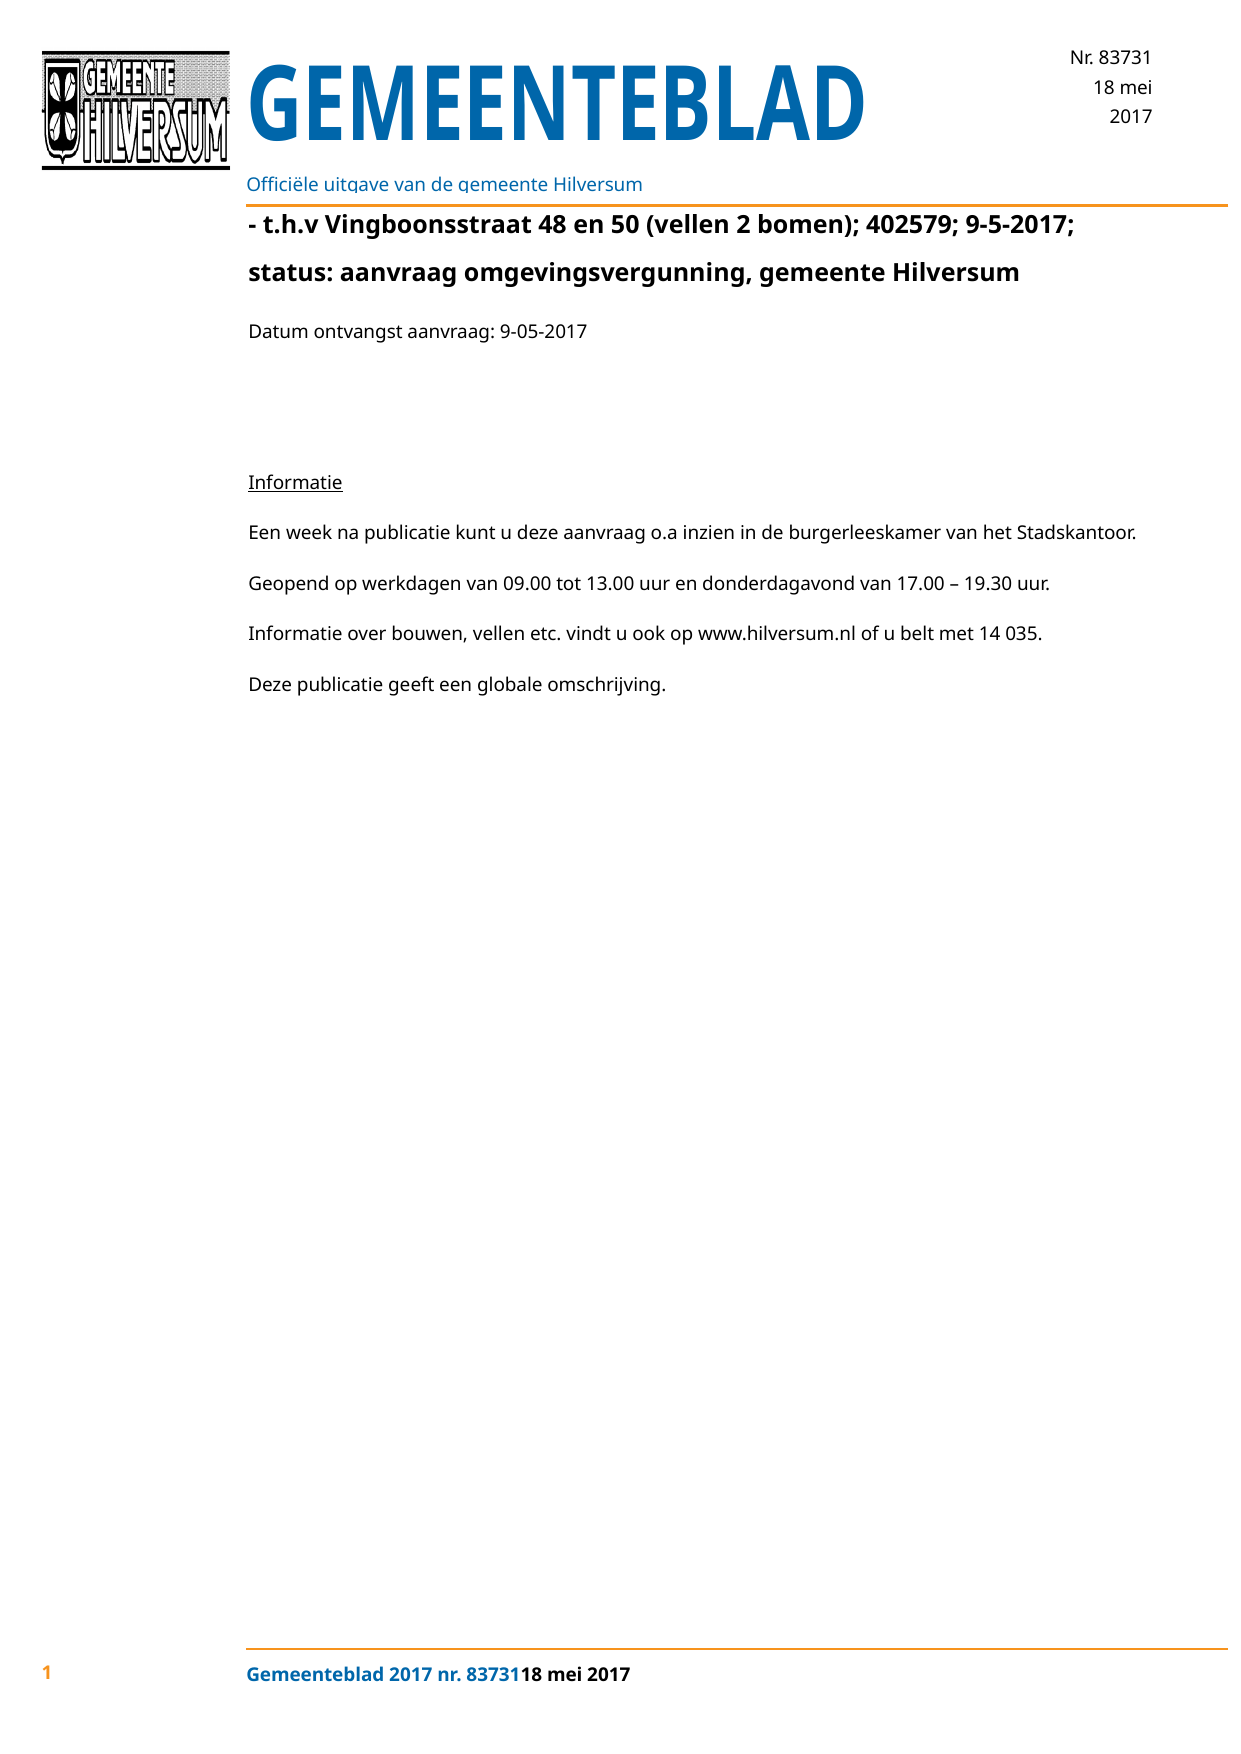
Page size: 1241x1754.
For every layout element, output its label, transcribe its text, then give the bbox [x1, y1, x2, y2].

picture [41, 47, 231, 172]
text Deze publicatie geeft een globale omschrijving. [248, 671, 1152, 697]
text Datum ontvangst aanvraag: 9-05-2017 [248, 318, 1152, 344]
text Informatie [248, 469, 1152, 495]
text Informatie over bouwen, vellen etc. vindt u ook op www.hilversum.nl of u belt met 14 035. [248, 620, 1152, 646]
text Een week na publicatie kunt u deze aanvraag o.a inzien in de burgerleeskamer van het Stadskantoor. [248, 519, 1152, 545]
text - t.h.v Vingboonsstraat 48 en 50 (vellen 2 bomen); 402579; 9-5-2017; status: aanvraag omgevingsvergunning, gemeente Hilversum [248, 207, 1152, 288]
text Geopend op werkdagen van 09.00 tot 13.00 uur en donderdagavond van 17.00 – 19.30 uur. [248, 570, 1152, 596]
